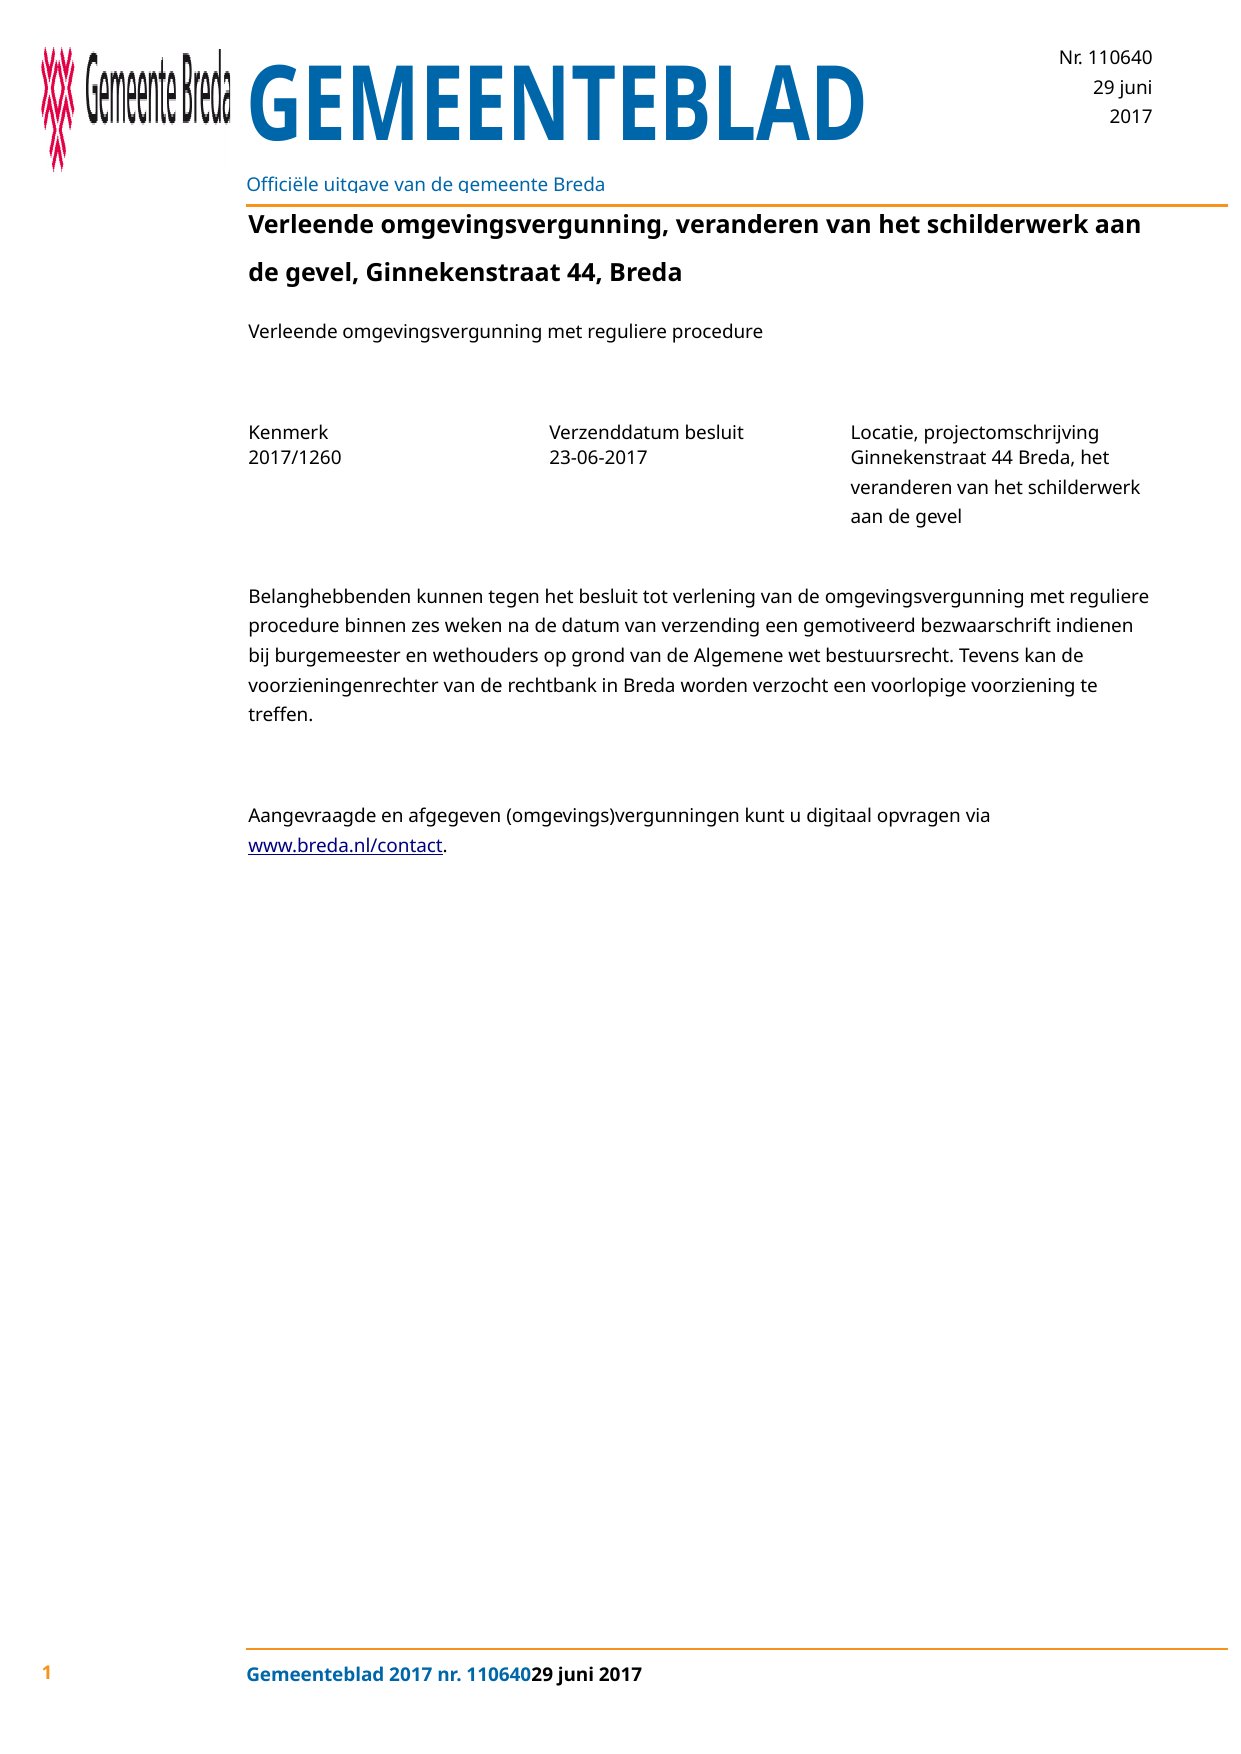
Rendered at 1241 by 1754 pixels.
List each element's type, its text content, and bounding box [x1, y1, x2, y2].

text Belanghebbenden kunnen tegen het besluit tot verlening van de omgevingsvergunning met reguliere procedure binnen zes weken na de datum van verzending een gemotiveerd bezwaarschrift indienen bij burgemeester en wethouders op grond van de Algemene wet bestuursrecht. Tevens kan de voorzieningenrechter van de rechtbank in Breda worden verzocht een voorlopige voorziening te treffen. [248, 583, 1152, 727]
text Verleende omgevingsvergunning, veranderen van het schilderwerk aan de gevel, Ginnekenstraat 44, Breda [248, 207, 1152, 288]
table_cell 2017/1260 [248, 445, 549, 529]
table_cell Ginnekenstraat 44 Breda, het veranderen van het schilderwerk aan de gevel [850, 445, 1152, 529]
text Verleende omgevingsvergunning met reguliere procedure [248, 318, 1152, 344]
table_header Locatie, projectomschrijving [850, 419, 1152, 444]
table_header Kenmerk [248, 419, 549, 444]
text Aangevraagde en afgegeven (omgevings)vergunningen kunt u digitaal opvragen via www.breda.nl/contact. [248, 802, 1152, 858]
picture [41, 47, 231, 172]
table_header Verzenddatum besluit [549, 419, 850, 444]
table_cell 23-06-2017 [549, 445, 850, 529]
